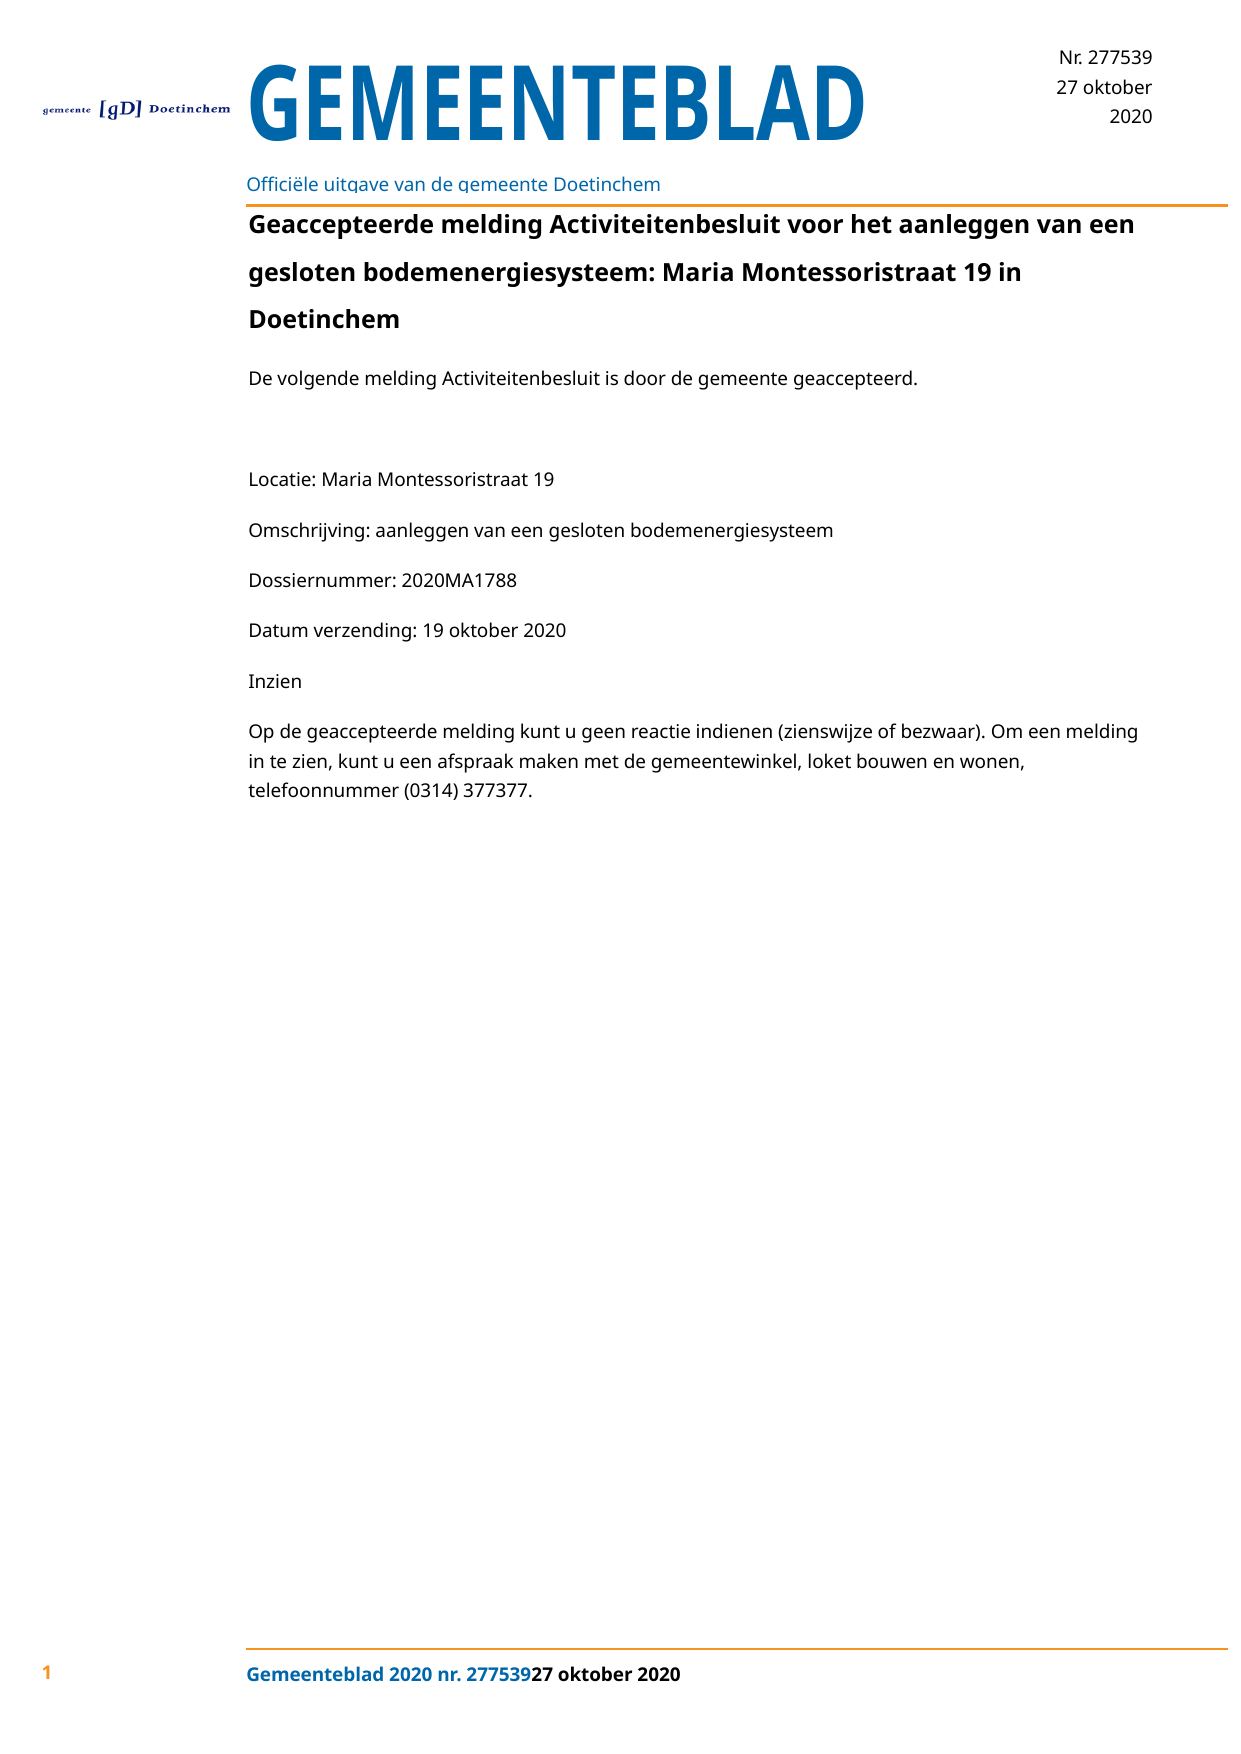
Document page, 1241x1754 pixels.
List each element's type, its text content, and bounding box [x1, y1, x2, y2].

text De volgende melding Activiteitenbesluit is door de gemeente geaccepteerd. [248, 366, 1152, 391]
text Inzien [248, 668, 1152, 694]
picture [41, 47, 231, 172]
text Op de geaccepteerde melding kunt u geen reactie indienen (zienswijze of bezwaar). Om een melding in te zien, kunt u een afspraak maken met de gemeentewinkel, loket bouwen en wonen, telefoonnummer (0314) 377377. [248, 718, 1152, 803]
text Locatie: Maria Montessoristraat 19 [248, 466, 1152, 492]
text Omschrijving: aanleggen van een gesloten bodemenergiesysteem [248, 517, 1152, 542]
text Dossiernummer: 2020MA1788 [248, 567, 1152, 593]
text Datum verzending: 19 oktober 2020 [248, 618, 1152, 643]
text Geaccepteerde melding Activiteitenbesluit voor het aanleggen van een gesloten bodemenergiesysteem: Maria Montessoristraat 19 in Doetinchem [248, 207, 1152, 336]
